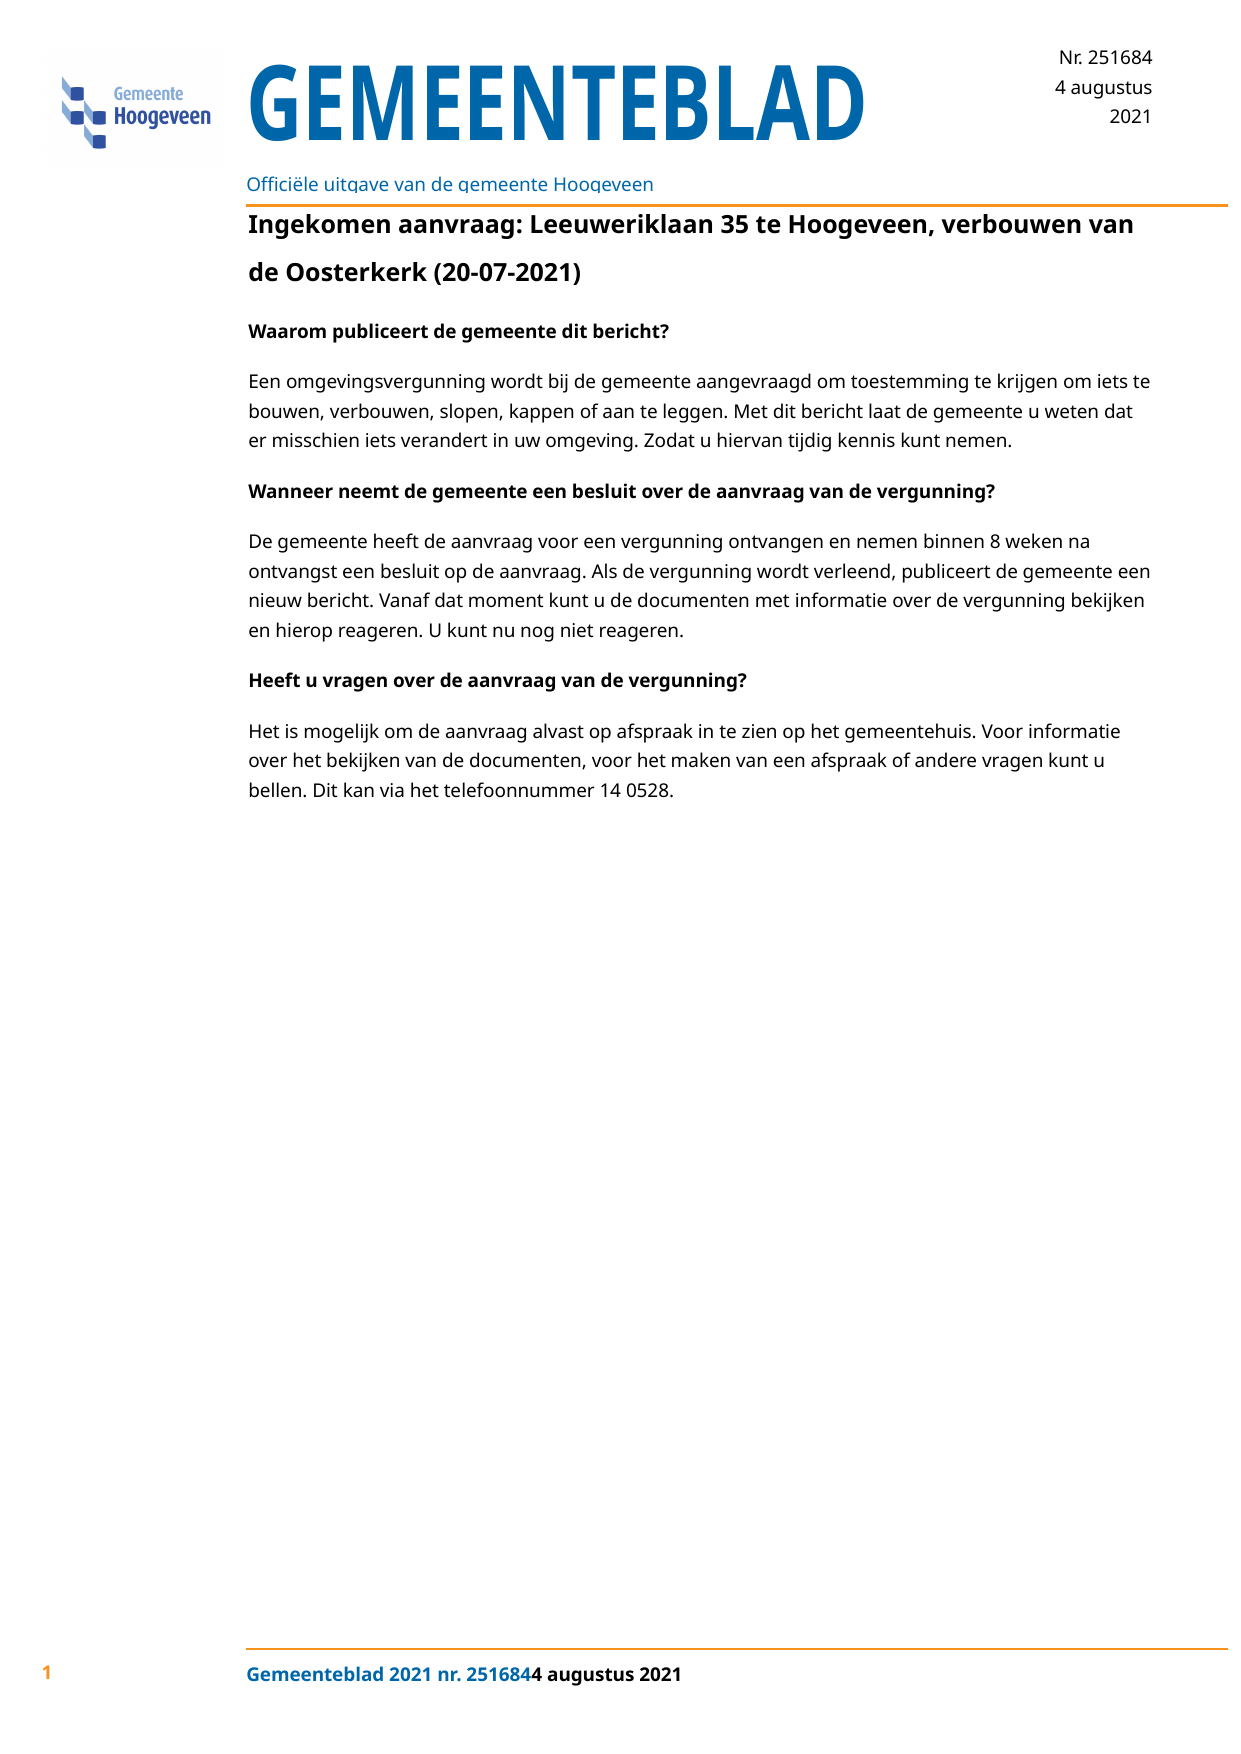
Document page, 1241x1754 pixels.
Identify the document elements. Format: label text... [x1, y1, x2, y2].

text Wanneer neemt de gemeente een besluit over de aanvraag van de vergunning? [248, 478, 1152, 504]
text Heeft u vragen over de aanvraag van de vergunning? [248, 667, 1152, 693]
picture [41, 47, 231, 172]
text Waarom publiceert de gemeente dit bericht? [248, 318, 1152, 344]
text De gemeente heeft de aanvraag voor een vergunning ontvangen en nemen binnen 8 weken na ontvangst een besluit op de aanvraag. Als de vergunning wordt verleend, publiceert de gemeente een nieuw bericht. Vanaf dat moment kunt u de documenten met informatie over de vergunning bekijken en hierop reageren. U kunt nu nog niet reageren. [248, 528, 1152, 643]
text Het is mogelijk om de aanvraag alvast op afspraak in te zien op het gemeentehuis. Voor informatie over het bekijken van de documenten, voor het maken van een afspraak of andere vragen kunt u bellen. Dit kan via het telefoonnummer 14 0528. [248, 718, 1152, 803]
text Een omgevingsvergunning wordt bij de gemeente aangevraagd om toestemming te krijgen om iets te bouwen, verbouwen, slopen, kappen of aan te leggen. Met dit bericht laat de gemeente u weten dat er misschien iets verandert in uw omgeving. Zodat u hiervan tijdig kennis kunt nemen. [248, 368, 1152, 453]
text Ingekomen aanvraag: Leeuweriklaan 35 te Hoogeveen, verbouwen van de Oosterkerk (20-07-2021) [248, 207, 1152, 288]
